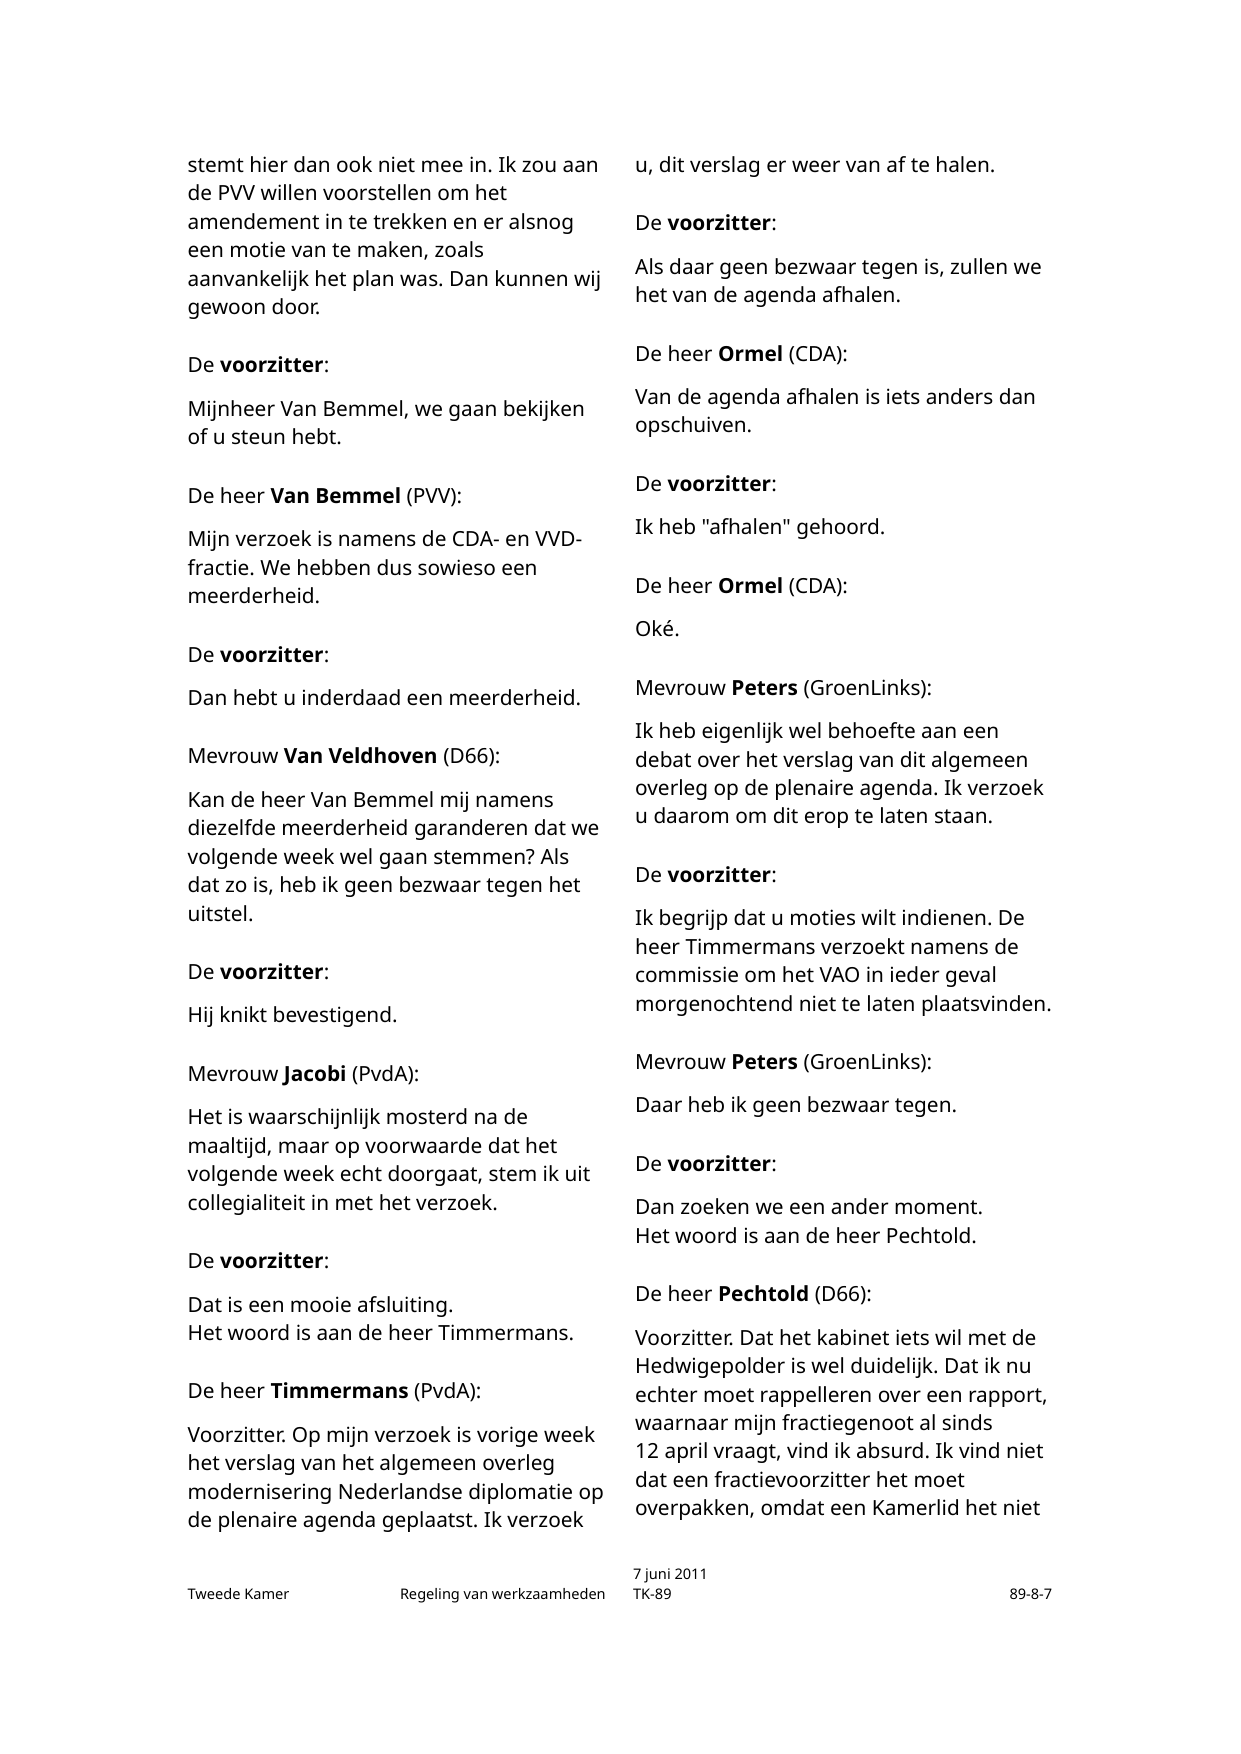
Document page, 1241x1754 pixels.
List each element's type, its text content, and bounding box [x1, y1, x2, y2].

text Mevrouw Van Veldhoven (D66): [187, 742, 605, 770]
text De voorzitter: [187, 640, 605, 668]
text Hij knikt bevestigend. [187, 1001, 605, 1029]
text Dan hebt u inderdaad een meerderheid. [187, 683, 605, 712]
text Ik heb "afhalen" gehoord. [635, 512, 1053, 541]
text Voorzitter. Op mijn verzoek is vorige week het verslag van het algemeen overleg modernisering Nederlandse diplomatie op de plenaire agenda geplaatst. Ik verzoek [187, 1420, 605, 1534]
text De voorzitter: [635, 208, 1053, 237]
text Mijnheer Van Bemmel, we gaan bekijken of u steun hebt. [187, 394, 605, 451]
text Voorzitter. Dat het kabinet iets wil met de Hedwigepolder is wel duidelijk. Dat ik nu echter moet rappelleren over een rapport, waarnaar mijn fractiegenoot al sinds 12 april vraagt, vind ik absurd. Ik vind niet dat een fractievoorzitter het moet overpakken, omdat een Kamerlid het niet [635, 1323, 1053, 1522]
text Dat is een mooie afsluiting. [187, 1290, 605, 1318]
text De voorzitter: [187, 351, 605, 379]
text De voorzitter: [635, 469, 1053, 497]
text Mevrouw Jacobi (PvdA): [187, 1059, 605, 1087]
text Mevrouw Peters (GroenLinks): [635, 1047, 1053, 1076]
text De heer Timmermans (PvdA): [187, 1377, 605, 1405]
text Ik begrijp dat u moties wilt indienen. De heer Timmermans verzoekt namens de commissie om het VAO in ieder geval morgenochtend niet te laten plaatsvinden. [635, 903, 1053, 1017]
text Mevrouw Peters (GroenLinks): [635, 673, 1053, 701]
text Daar heb ik geen bezwaar tegen. [635, 1091, 1053, 1119]
text Van de agenda afhalen is iets anders dan opschuiven. [635, 382, 1053, 439]
text Kan de heer Van Bemmel mij namens diezelfde meerderheid garanderen dat we volgende week wel gaan stemmen? Als dat zo is, heb ik geen bezwaar tegen het uitstel. [187, 785, 605, 927]
text De voorzitter: [635, 1149, 1053, 1177]
text De heer Van Bemmel (PVV): [187, 481, 605, 509]
text De voorzitter: [187, 1246, 605, 1275]
text Mijn verzoek is namens de CDA- en VVD-fractie. We hebben dus sowieso een meerderheid. [187, 524, 605, 610]
text stemt hier dan ook niet mee in. Ik zou aan de PVV willen voorstellen om het amendement in te trekken en er alsnog een motie van te maken, zoals aanvankelijk het plan was. Dan kunnen wij gewoon door. [187, 150, 605, 321]
text Als daar geen bezwaar tegen is, zullen we het van de agenda afhalen. [635, 252, 1053, 309]
text Oké. [635, 614, 1053, 643]
text Dan zoeken we een ander moment. [635, 1192, 1053, 1221]
text De heer Ormel (CDA): [635, 339, 1053, 367]
text De heer Pechtold (D66): [635, 1279, 1053, 1308]
text Ik heb eigenlijk wel behoefte aan een debat over het verslag van dit algemeen overleg op de plenaire agenda. Ik verzoek u daarom om dit erop te laten staan. [635, 716, 1053, 830]
text De heer Ormel (CDA): [635, 571, 1053, 599]
text u, dit verslag er weer van af te halen. [635, 150, 1053, 178]
text De voorzitter: [635, 860, 1053, 888]
text Het woord is aan de heer Timmermans. [187, 1318, 605, 1347]
text Het woord is aan de heer Pechtold. [635, 1221, 1053, 1249]
text Het is waarschijnlijk mosterd na de maaltijd, maar op voorwaarde dat het volgende week echt doorgaat, stem ik uit collegialiteit in met het verzoek. [187, 1102, 605, 1216]
text De voorzitter: [187, 957, 605, 986]
